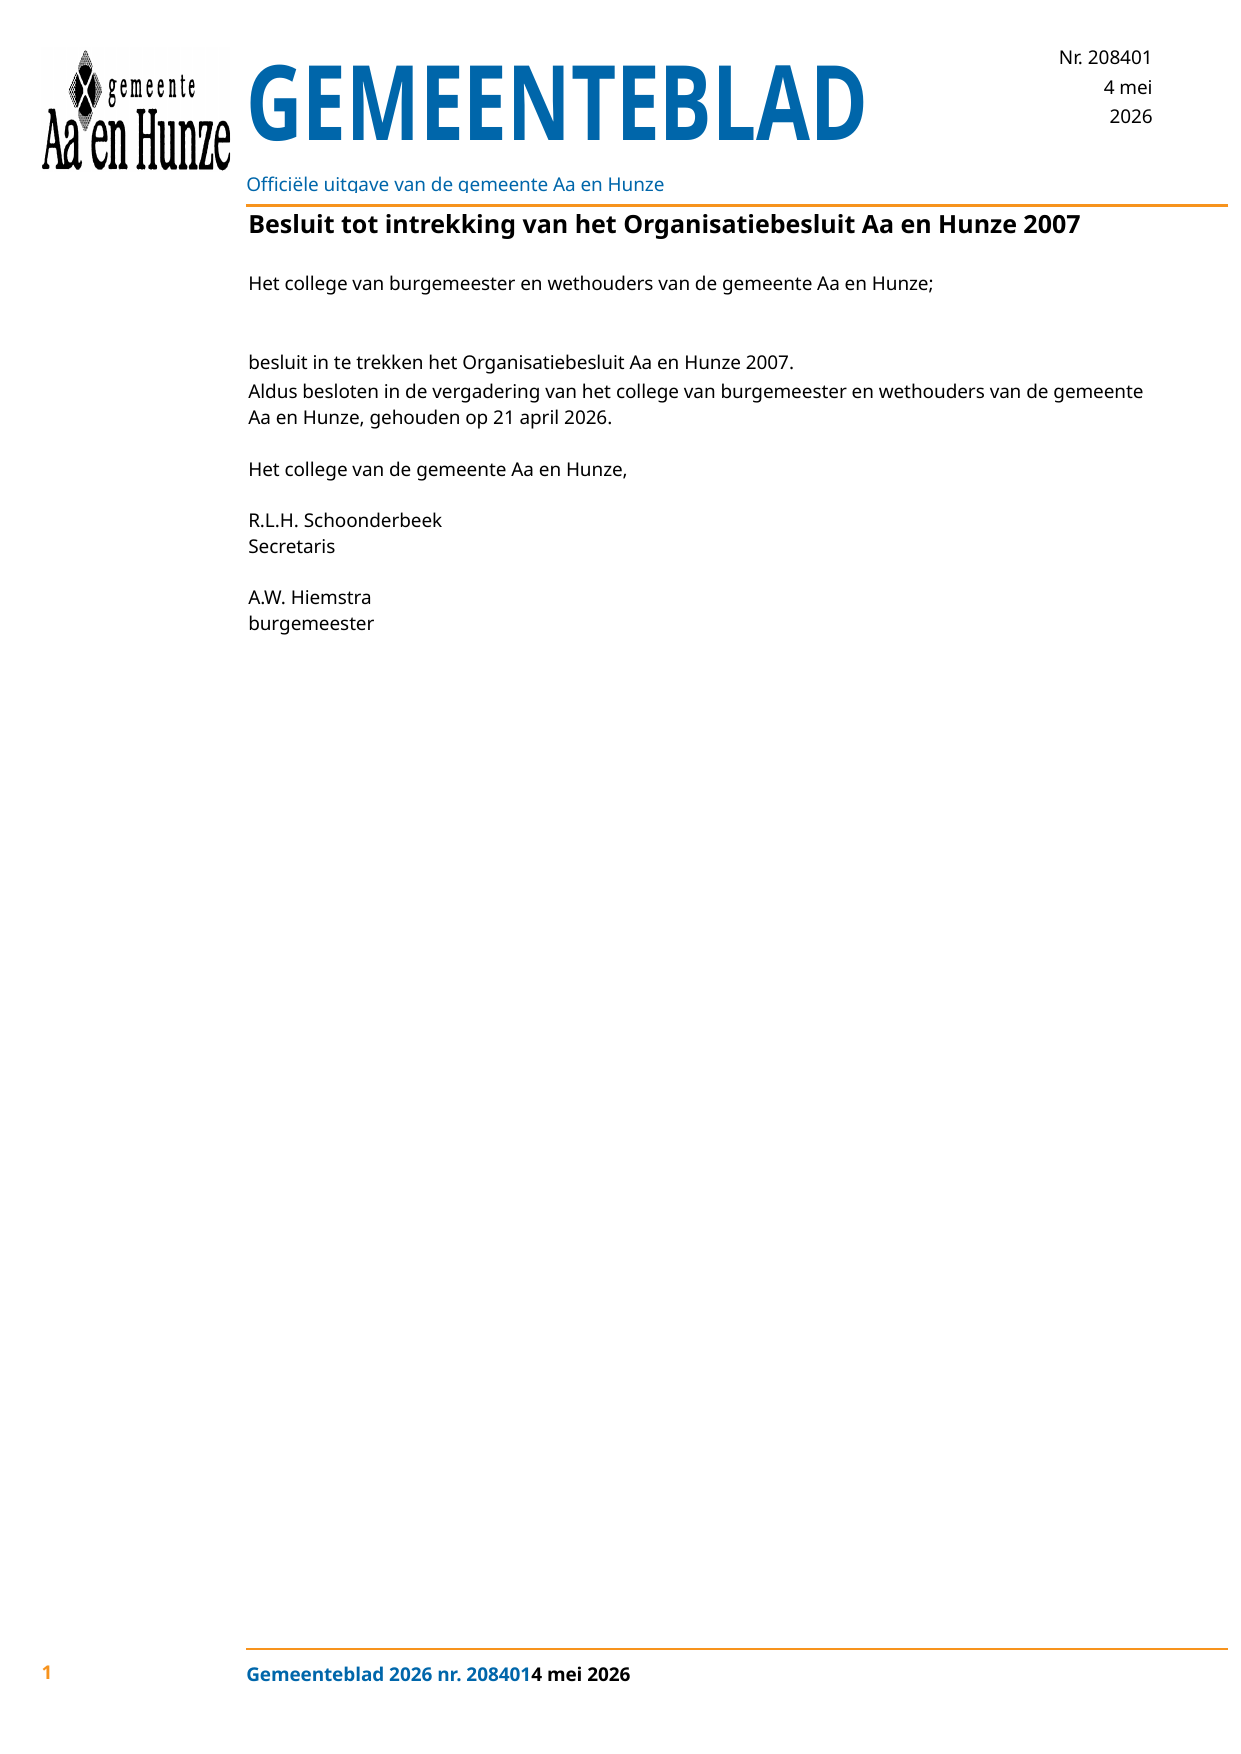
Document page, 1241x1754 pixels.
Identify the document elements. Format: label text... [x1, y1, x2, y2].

picture [41, 47, 231, 172]
text Het college van de gemeente Aa en Hunze, [248, 456, 1152, 482]
text Secretaris [248, 533, 1152, 559]
text Het college van burgemeester en wethouders van de gemeente Aa en Hunze; [248, 270, 1152, 296]
text Aldus besloten in de vergadering van het college van burgemeester en wethouders van de gemeente Aa en Hunze, gehouden op 21 april 2026. [248, 379, 1152, 430]
text A.W. Hiemstra [248, 584, 1152, 610]
text besluit in te trekken het Organisatiebesluit Aa en Hunze 2007. [248, 349, 1152, 375]
text R.L.H. Schoonderbeek [248, 507, 1152, 533]
text burgemeester [248, 610, 1152, 636]
text Besluit tot intrekking van het Organisatiebesluit Aa en Hunze 2007 [248, 207, 1152, 241]
